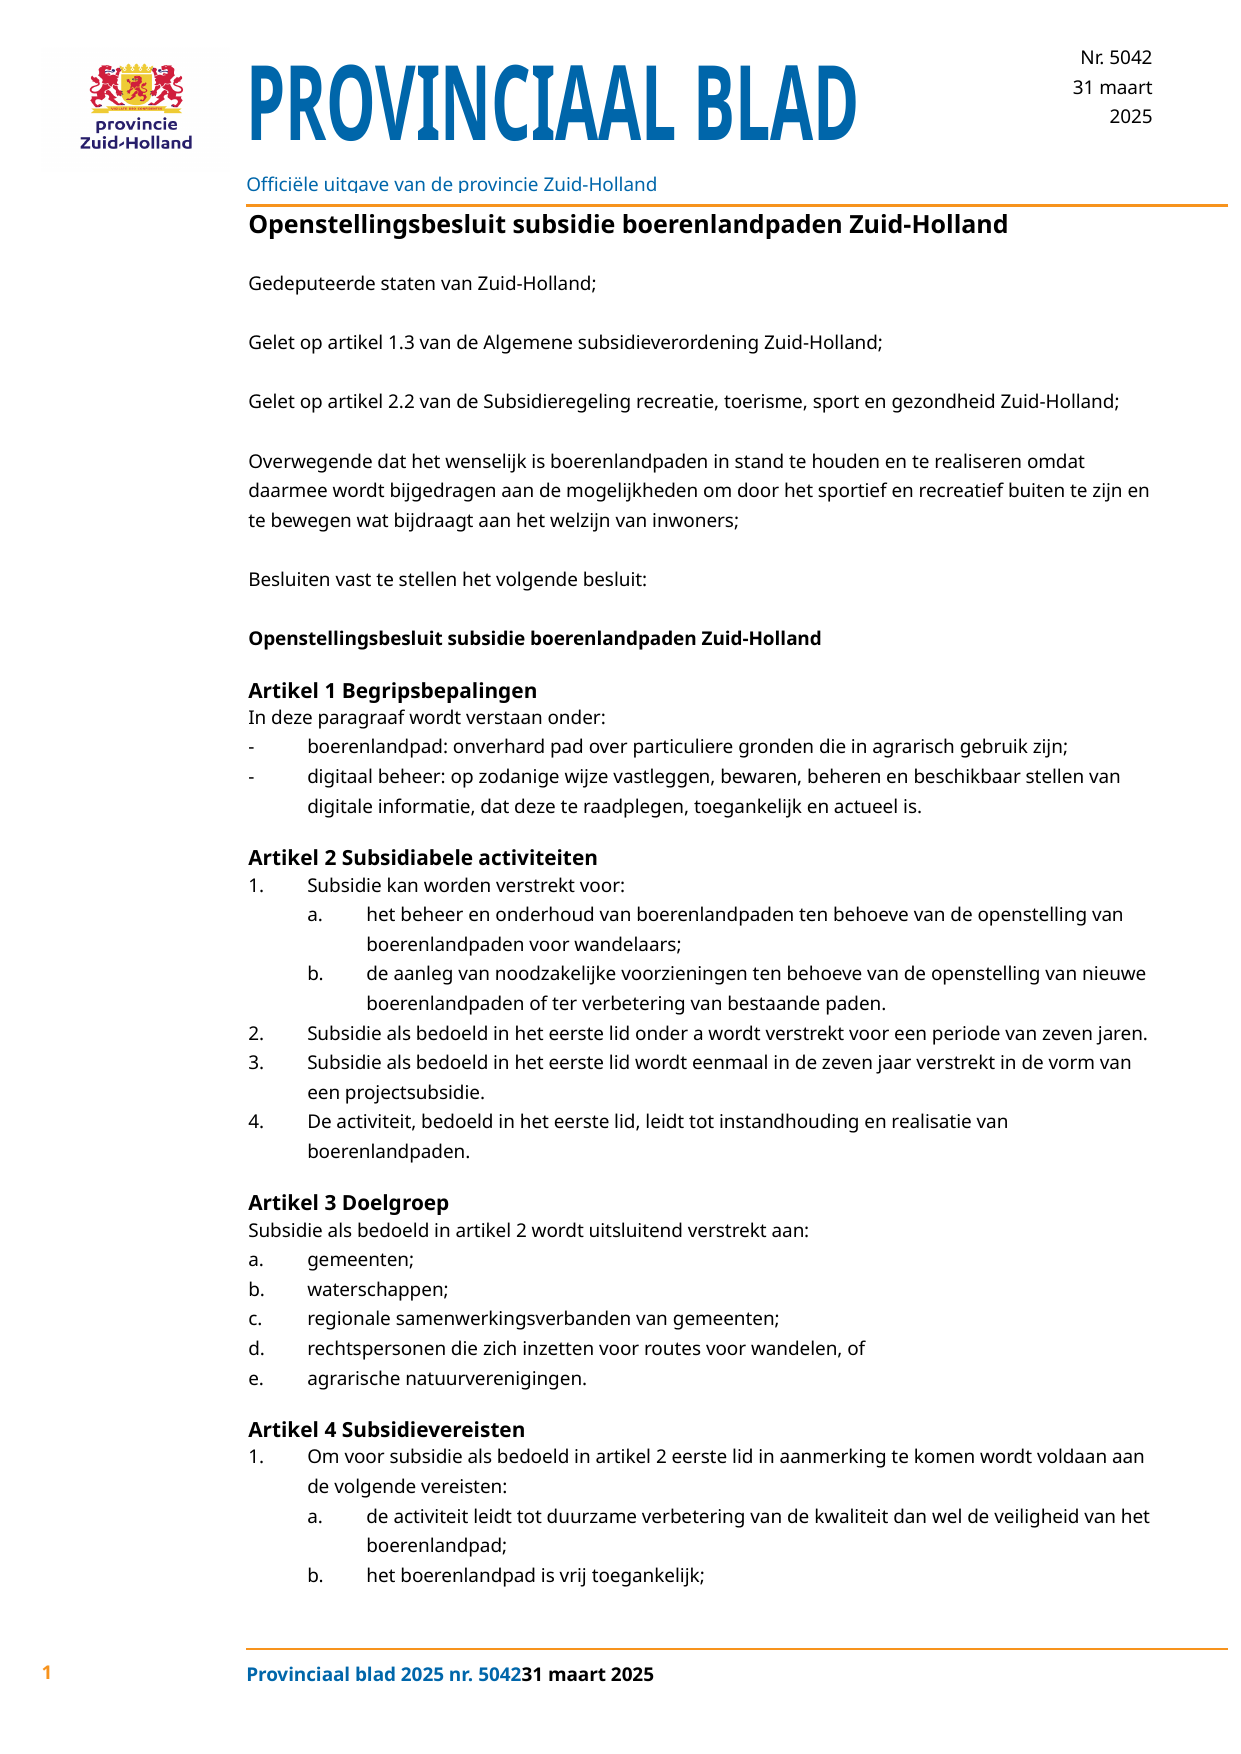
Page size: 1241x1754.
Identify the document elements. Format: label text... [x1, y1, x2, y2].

text In deze paragraaf wordt verstaan onder: [248, 704, 1152, 730]
text Subsidie als bedoeld in artikel 2 wordt uitsluitend verstrekt aan: [248, 1217, 1152, 1243]
text Overwegende dat het wenselijk is boerenlandpaden in stand te houden en te realiseren omdat daarmee wordt bijgedragen aan de mogelijkheden om door het sportief en recreatief buiten te zijn en te bewegen wat bijdraagt aan het welzijn van inwoners; [248, 448, 1152, 533]
text Gelet op artikel 2.2 van de Subsidieregeling recreatie, toerisme, sport en gezondheid Zuid-Holland; [248, 389, 1152, 414]
list digitaal beheer: op zodanige wijze vastleggen, bewaren, beheren en beschikbaar stellen van digitale informatie, dat deze te raadplegen, toegankelijk en actueel is. [248, 763, 1152, 819]
text Gedeputeerde staten van Zuid-Holland; [248, 270, 1152, 296]
list boerenlandpad: onverhard pad over particuliere gronden die in agrarisch gebruik zijn; [248, 734, 1152, 759]
list agrarische natuurverenigingen. [248, 1365, 1152, 1391]
list De activiteit, bedoeld in het eerste lid, leidt tot instandhouding en realisatie van boerenlandpaden. [248, 1108, 1152, 1164]
list rechtspersonen die zich inzetten voor routes voor wandelen, of [248, 1335, 1152, 1361]
list regionale samenwerkingsverbanden van gemeenten; [248, 1306, 1152, 1331]
list Subsidie als bedoeld in het eerste lid wordt eenmaal in de zeven jaar verstrekt in de vorm van een projectsubsidie. [248, 1049, 1152, 1104]
text Openstellingsbesluit subsidie boerenlandpaden Zuid-Holland [248, 207, 1152, 241]
list waterschappen; [248, 1276, 1152, 1302]
list de aanleg van noodzakelijke voorzieningen ten behoeve van de openstelling van nieuwe boerenlandpaden of ter verbetering van bestaande paden. [307, 961, 1152, 1016]
list Subsidie als bedoeld in het eerste lid onder a wordt verstrekt voor een periode van zeven jaren. [248, 1020, 1152, 1045]
list Subsidie kan worden verstrekt voor: [248, 872, 1152, 897]
text Gelet op artikel 1.3 van de Algemene subsidieverordening Zuid-Holland; [248, 329, 1152, 355]
text Besluiten vast te stellen het volgende besluit: [248, 566, 1152, 592]
list het beheer en onderhoud van boerenlandpaden ten behoeve van de openstelling van boerenlandpaden voor wandelaars; [307, 901, 1152, 957]
text Artikel 2 Subsidiabele activiteiten [248, 843, 1152, 872]
text Artikel 4 Subsidievereisten [248, 1415, 1152, 1444]
picture [41, 47, 231, 172]
list gemeenten; [248, 1246, 1152, 1272]
text Artikel 3 Doelgroep [248, 1188, 1152, 1217]
list Om voor subsidie als bedoeld in artikel 2 eerste lid in aanmerking te komen wordt voldaan aan de volgende vereisten: [248, 1444, 1152, 1499]
list het boerenlandpad is vrij toegankelijk; [307, 1562, 1152, 1588]
text Openstellingsbesluit subsidie boerenlandpaden Zuid-Holland [248, 625, 1152, 651]
list de activiteit leidt tot duurzame verbetering van de kwaliteit dan wel de veiligheid van het boerenlandpad; [307, 1503, 1152, 1558]
text Artikel 1 Begripsbepalingen [248, 676, 1152, 704]
